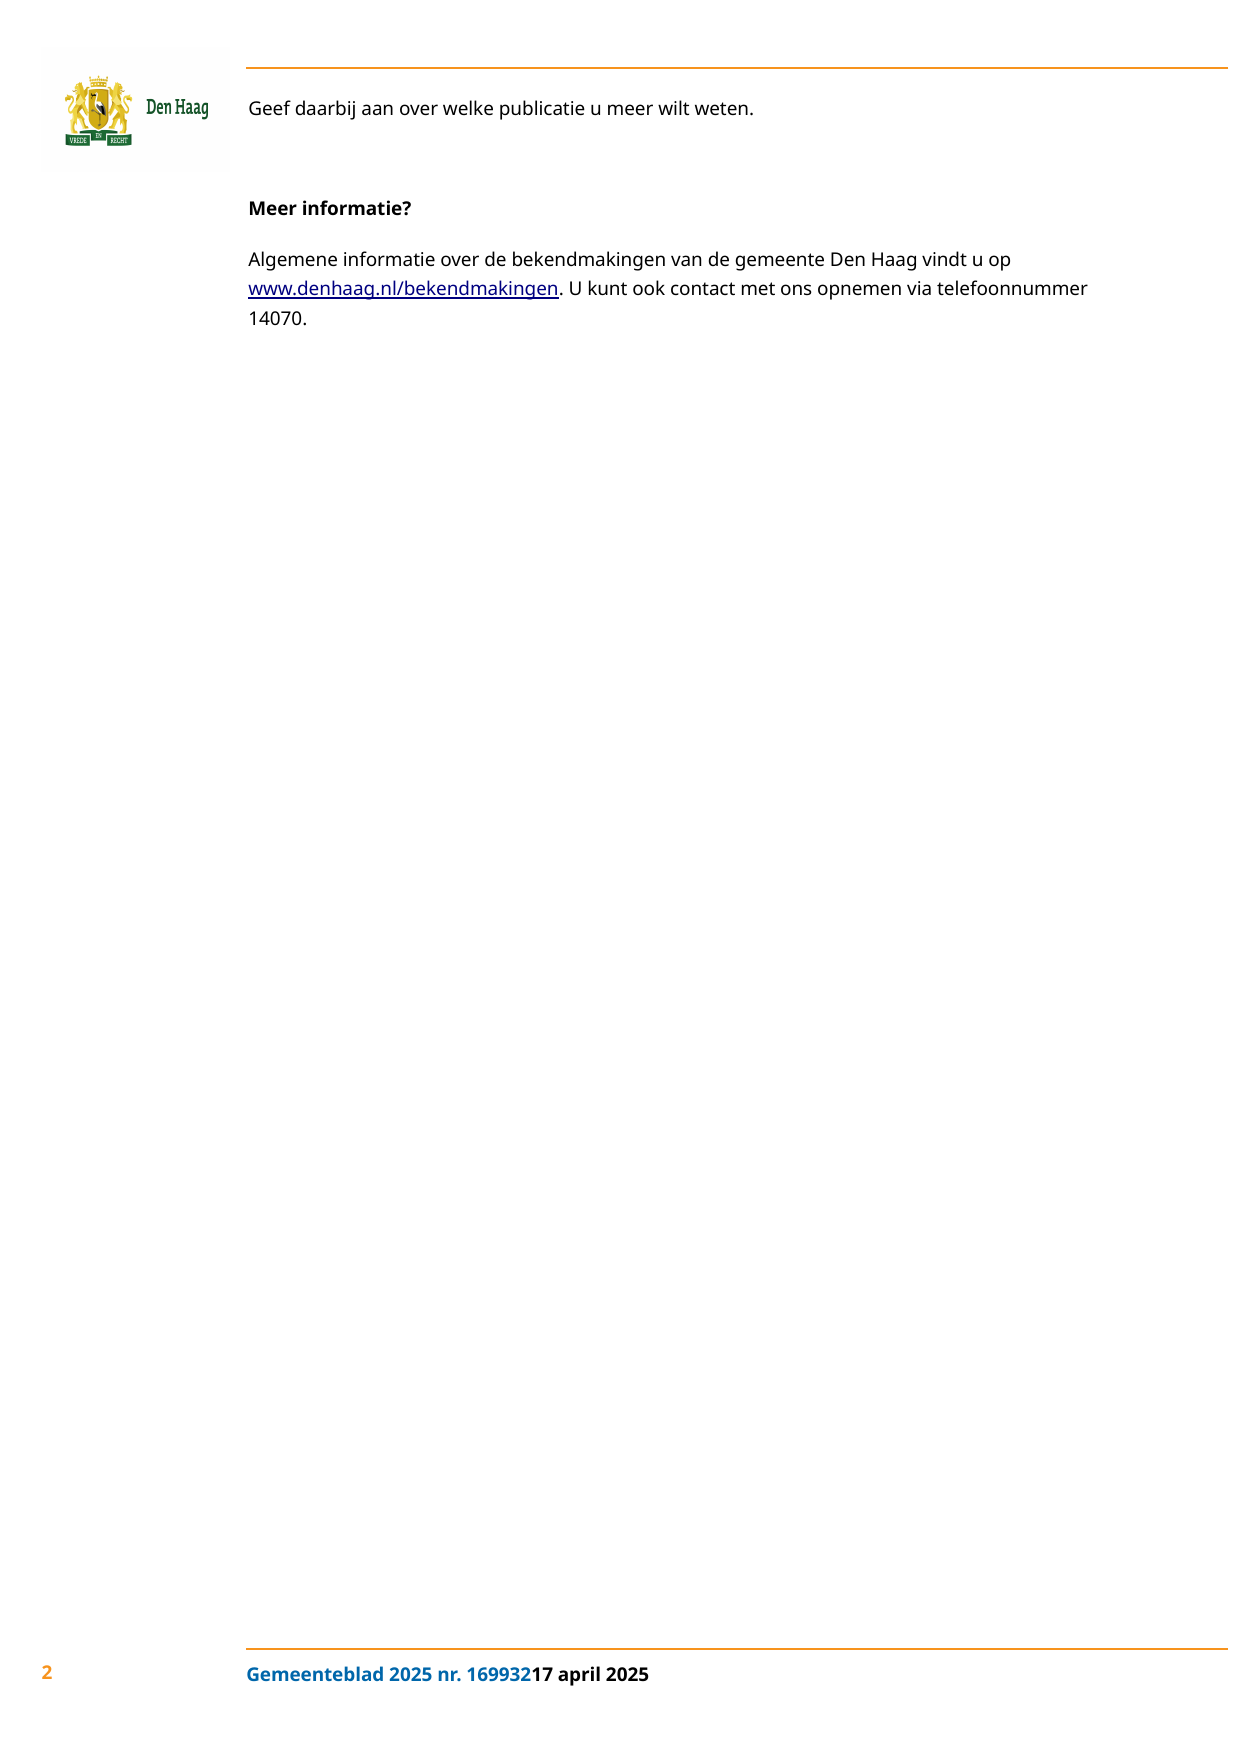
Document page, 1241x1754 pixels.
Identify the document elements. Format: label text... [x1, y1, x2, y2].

text Algemene informatie over de bekendmakingen van de gemeente Den Haag vindt u op www.denhaag.nl/bekendmakingen. U kunt ook contact met ons opnemen via telefoonnummer 14070. [248, 246, 1152, 331]
text Meer informatie? [248, 196, 1152, 221]
text Geef daarbij aan over welke publicatie u meer wilt weten. [248, 95, 1152, 121]
picture [41, 47, 231, 172]
